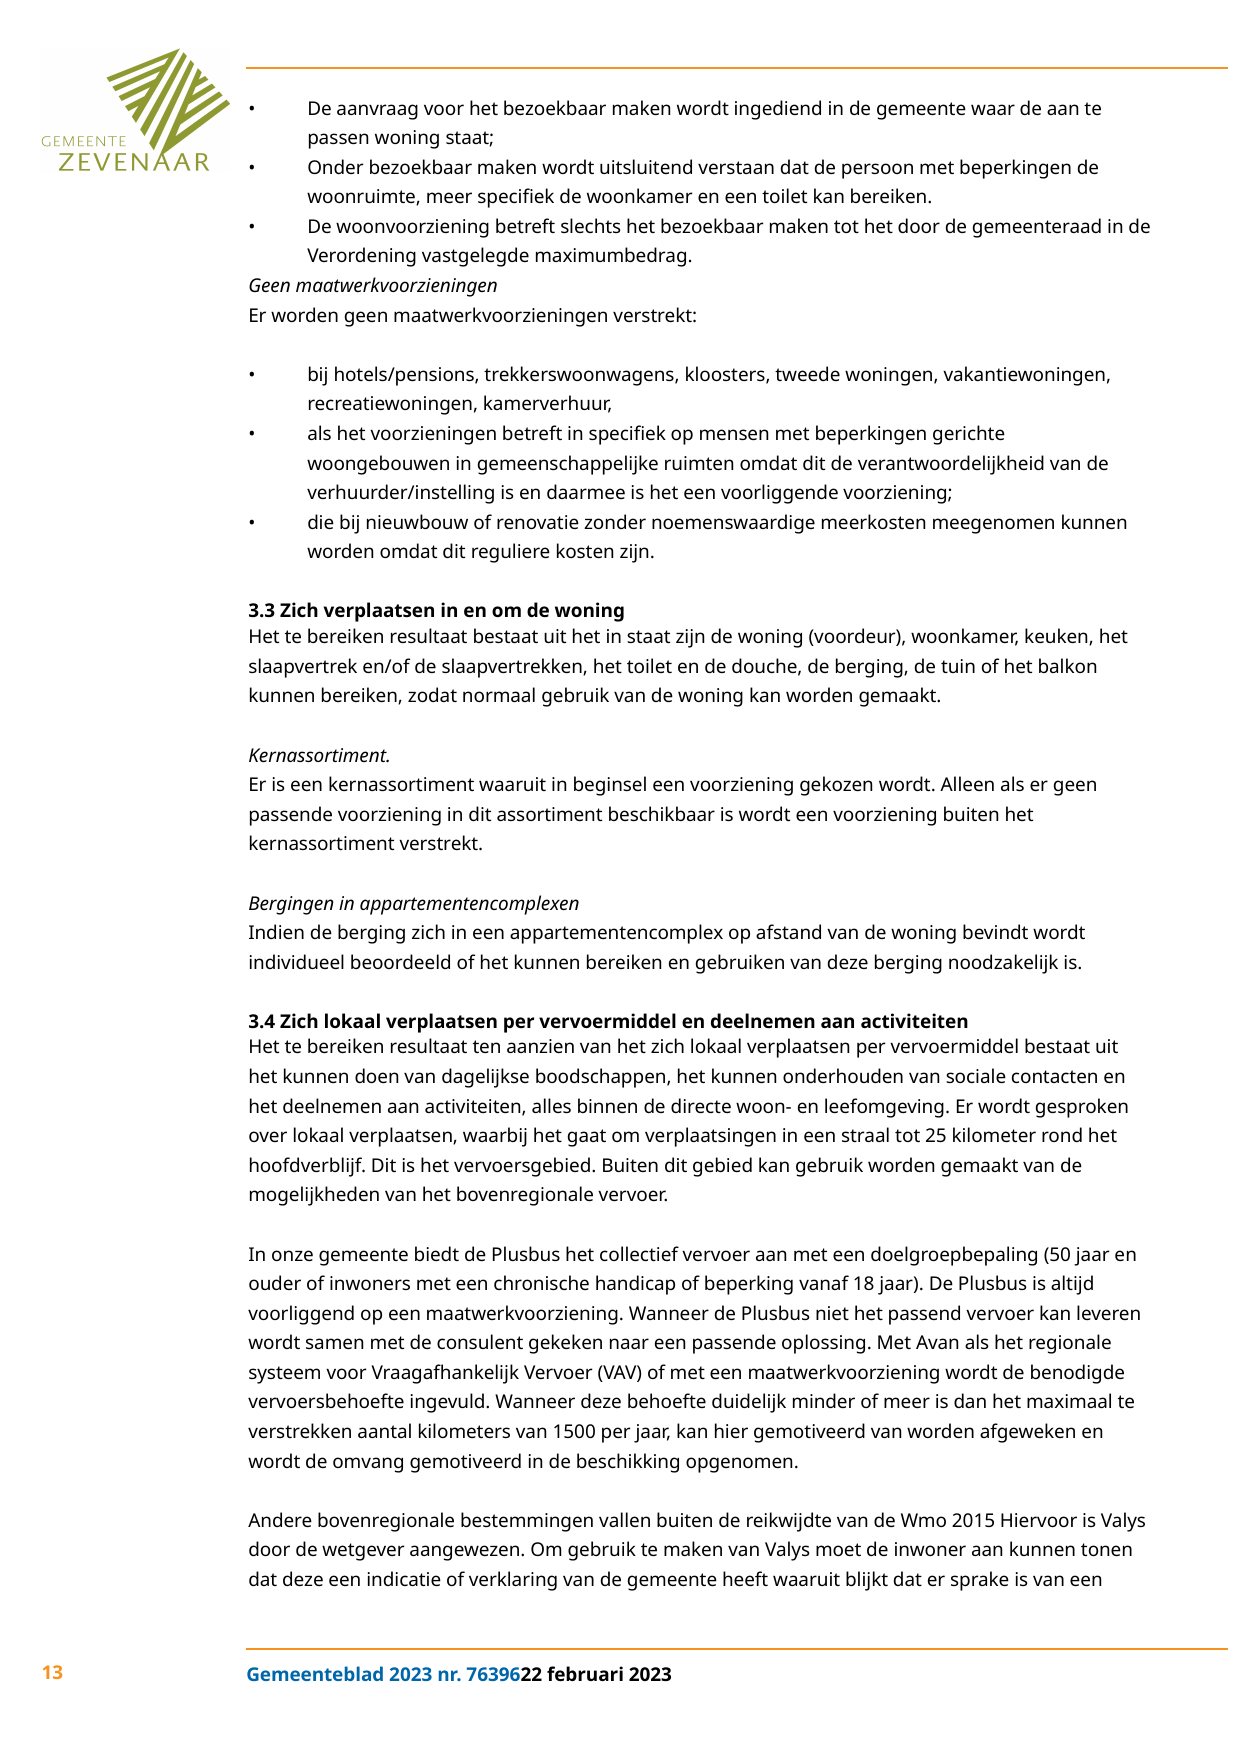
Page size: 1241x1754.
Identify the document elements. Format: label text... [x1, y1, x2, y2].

text Het te bereiken resultaat bestaat uit het in staat zijn de woning (voordeur), woonkamer, keuken, het slaapvertrek en/of de slaapvertrekken, het toilet en de douche, de berging, de tuin of het balkon kunnen bereiken, zodat normaal gebruik van de woning kan worden gemaakt. [248, 623, 1152, 708]
text Kernassortiment. [248, 742, 1152, 767]
picture [41, 47, 231, 172]
text 3.4 Zich lokaal verplaatsen per vervoermiddel en deelnemen aan activiteiten [248, 1008, 1152, 1034]
text In onze gemeente biedt de Plusbus het collectief vervoer aan met een doelgroepbepaling (50 jaar en ouder of inwoners met een chronische handicap of beperking vanaf 18 jaar). De Plusbus is altijd voorliggend op een maatwerkvoorziening. Wanneer de Plusbus niet het passend vervoer kan leveren wordt samen met de consulent gekeken naar een passende oplossing. Met Avan als het regionale systeem voor Vraagafhankelijk Vervoer (VAV) of met een maatwerkvoorziening wordt de benodigde vervoersbehoefte ingevuld. Wanneer deze behoefte duidelijk minder of meer is dan het maximaal te verstrekken aantal kilometers van 1500 per jaar, kan hier gemotiveerd van worden afgeweken en wordt de omvang gemotiveerd in de beschikking opgenomen. [248, 1241, 1152, 1474]
text Geen maatwerkvoorzieningen [248, 272, 1152, 298]
list Onder bezoekbaar maken wordt uitsluitend verstaan dat de persoon met beperkingen de woonruimte, meer specifiek de woonkamer en een toilet kan bereiken. [248, 154, 1152, 209]
text Andere bovenregionale bestemmingen vallen buiten de reikwijdte van de Wmo 2015 Hiervoor is Valys door de wetgever aangewezen. Om gebruik te maken van Valys moet de inwoner aan kunnen tonen dat deze een indicatie of verklaring van de gemeente heeft waaruit blijkt dat er sprake is van een [248, 1507, 1152, 1592]
list De woonvoorziening betreft slechts het bezoekbaar maken tot het door de gemeenteraad in de Verordening vastgelegde maximumbedrag. [248, 213, 1152, 268]
list bij hotels/pensions, trekkerswoonwagens, kloosters, tweede woningen, vakantiewoningen, recreatiewoningen, kamerverhuur, [248, 361, 1152, 416]
text Bergingen in appartementencomplexen [248, 890, 1152, 915]
text Indien de berging zich in een appartementencomplex op afstand van de woning bevindt wordt individueel beoordeeld of het kunnen bereiken en gebruiken van deze berging noodzakelijk is. [248, 919, 1152, 974]
list als het voorzieningen betreft in specifiek op mensen met beperkingen gerichte woongebouwen in gemeenschappelijke ruimten omdat dit de verantwoordelijkheid van de verhuurder/instelling is en daarmee is het een voorliggende voorziening; [248, 420, 1152, 505]
text Er worden geen maatwerkvoorzieningen verstrekt: [248, 302, 1152, 328]
text 3.3 Zich verplaatsen in en om de woning [248, 598, 1152, 623]
text Er is een kernassortiment waaruit in beginsel een voorziening gekozen wordt. Alleen als er geen passende voorziening in dit assortiment beschikbaar is wordt een voorziening buiten het kernassortiment verstrekt. [248, 771, 1152, 856]
list die bij nieuwbouw of renovatie zonder noemenswaardige meerkosten meegenomen kunnen worden omdat dit reguliere kosten zijn. [248, 509, 1152, 564]
list De aanvraag voor het bezoekbaar maken wordt ingediend in de gemeente waar de aan te passen woning staat; [248, 95, 1152, 150]
text Het te bereiken resultaat ten aanzien van het zich lokaal verplaatsen per vervoermiddel bestaat uit het kunnen doen van dagelijkse boodschappen, het kunnen onderhouden van sociale contacten en het deelnemen aan activiteiten, alles binnen de directe woon- en leefomgeving. Er wordt gesproken over lokaal verplaatsen, waarbij het gaat om verplaatsingen in een straal tot 25 kilometer rond het hoofdverblijf. Dit is het vervoersgebied. Buiten dit gebied kan gebruik worden gemaakt van de mogelijkheden van het bovenregionale vervoer. [248, 1034, 1152, 1207]
